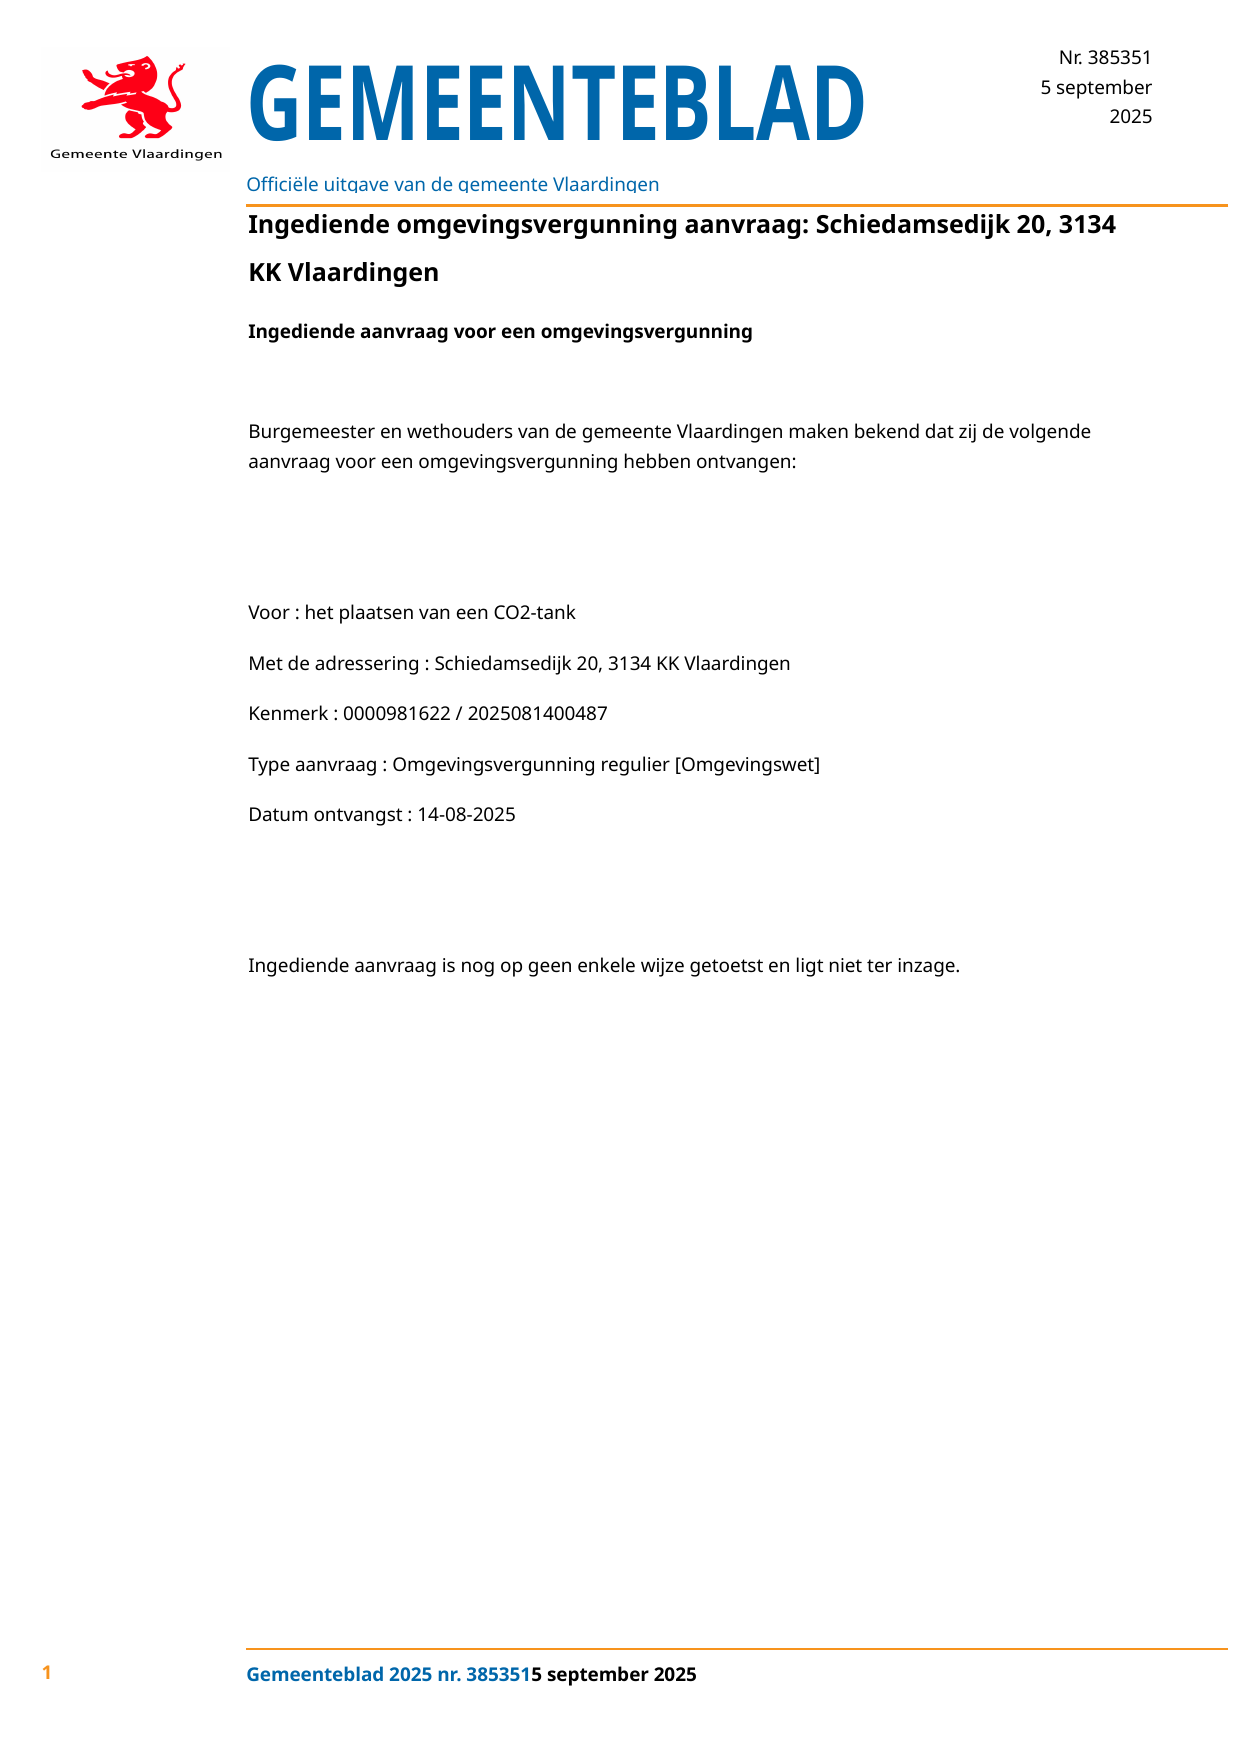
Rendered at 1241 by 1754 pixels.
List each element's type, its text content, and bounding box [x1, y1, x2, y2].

text Ingediende aanvraag is nog op geen enkele wijze getoetst en ligt niet ter inzage. [248, 952, 1152, 978]
picture [41, 47, 231, 172]
text Type aanvraag : Omgevingsvergunning regulier [Omgevingswet] [248, 751, 1152, 777]
text Ingediende omgevingsvergunning aanvraag: Schiedamsedijk 20, 3134 KK Vlaardingen [248, 207, 1152, 288]
text Datum ontvangst : 14-08-2025 [248, 801, 1152, 827]
text Burgemeester en wethouders van de gemeente Vlaardingen maken bekend dat zij de volgende aanvraag voor een omgevingsvergunning hebben ontvangen: [248, 419, 1152, 474]
text Voor : het plaatsen van een CO2-tank [248, 599, 1152, 625]
text Met de adressering : Schiedamsedijk 20, 3134 KK Vlaardingen [248, 650, 1152, 676]
text Kenmerk : 0000981622 / 2025081400487 [248, 700, 1152, 726]
text Ingediende aanvraag voor een omgevingsvergunning [248, 318, 1152, 344]
